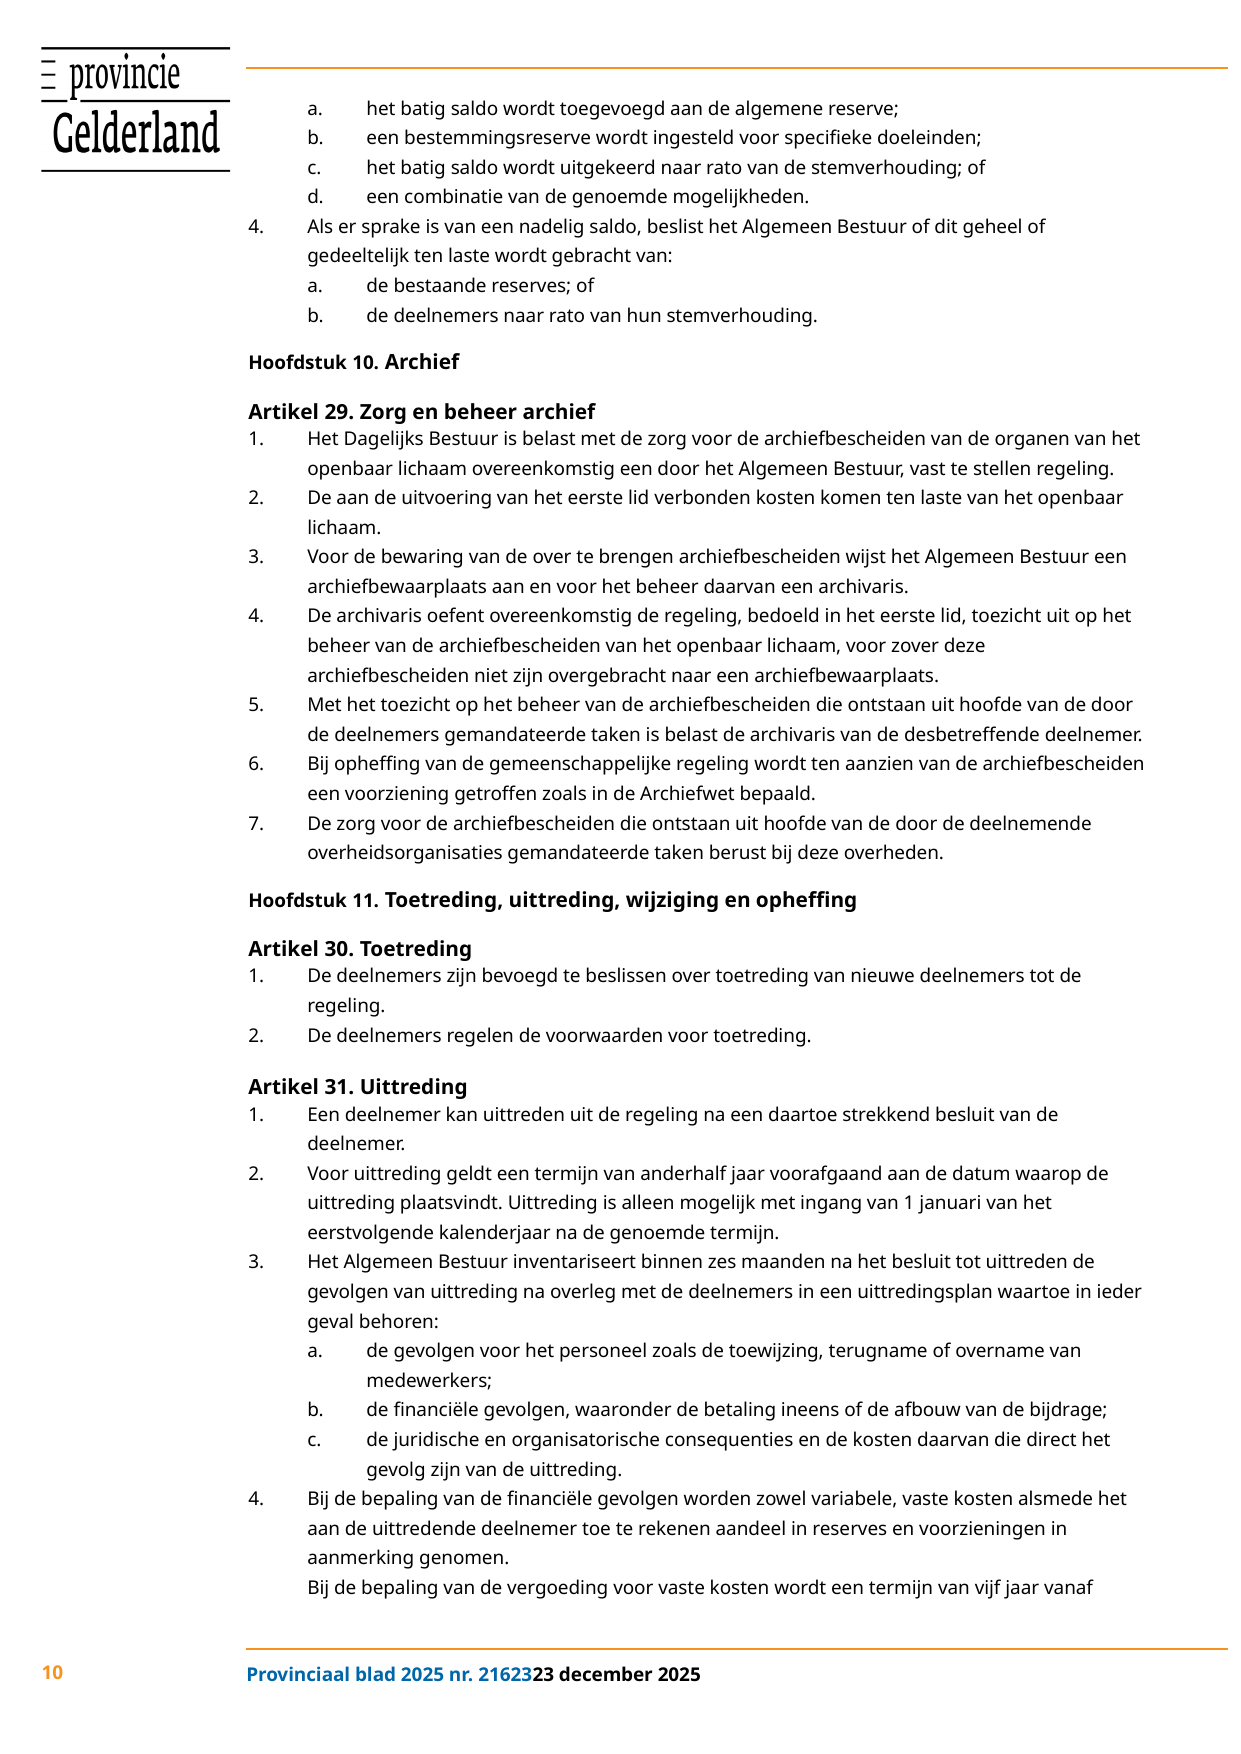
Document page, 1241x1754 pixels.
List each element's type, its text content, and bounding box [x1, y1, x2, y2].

list Met het toezicht op het beheer van de archiefbescheiden die ontstaan uit hoofde van de door de deelnemers gemandateerde taken is belast de archivaris van de desbetreffende deelnemer. [248, 691, 1152, 747]
list de gevolgen voor het personeel zoals de toewijzing, terugname of overname van medewerkers; [307, 1337, 1152, 1393]
list Voor uittreding geldt een termijn van anderhalf jaar voorafgaand aan de datum waarop de uittreding plaatsvindt. Uittreding is alleen mogelijk met ingang van 1 januari van het eerstvolgende kalenderjaar na de genoemde termijn. [248, 1160, 1152, 1245]
list de financiële gevolgen, waaronder de betaling ineens of de afbouw van de bijdrage; [307, 1397, 1152, 1422]
list Bij opheffing van de gemeenschappelijke regeling wordt ten aanzien van de archiefbescheiden een voorziening getroffen zoals in de Archiefwet bepaald. [248, 751, 1152, 806]
list het batig saldo wordt uitgekeerd naar rato van de stemverhouding; of [307, 154, 1152, 180]
text Artikel 29. Zorg en beheer archief [248, 397, 1152, 425]
list De archivaris oefent overeenkomstig de regeling, bedoeld in het eerste lid, toezicht uit op het beheer van de archiefbescheiden van het openbaar lichaam, voor zover deze archiefbescheiden niet zijn overgebracht naar een archiefbewaarplaats. [248, 603, 1152, 688]
list Bij de bepaling van de financiële gevolgen worden zowel variabele, vaste kosten alsmede het aan de uittredende deelnemer toe te rekenen aandeel in reserves en voorzieningen in aanmerking genomen. [248, 1485, 1152, 1570]
list Het Algemeen Bestuur inventariseert binnen zes maanden na het besluit tot uittreden de gevolgen van uittreding na overleg met de deelnemers in een uittredingsplan waartoe in ieder geval behoren: [248, 1249, 1152, 1333]
picture [41, 47, 231, 172]
list een bestemmingsreserve wordt ingesteld voor specifieke doeleinden; [307, 124, 1152, 150]
list een combinatie van de genoemde mogelijkheden. [307, 183, 1152, 209]
list Als er sprake is van een nadelig saldo, beslist het Algemeen Bestuur of dit geheel of gedeeltelijk ten laste wordt gebracht van: [248, 213, 1152, 268]
list de juridische en organisatorische consequenties en de kosten daarvan die direct het gevolg zijn van de uittreding. [307, 1426, 1152, 1481]
list Een deelnemer kan uittreden uit de regeling na een daartoe strekkend besluit van de deelnemer. [248, 1101, 1152, 1156]
list het batig saldo wordt toegevoegd aan de algemene reserve; [307, 95, 1152, 121]
text Hoofdstuk 10. Archief [248, 347, 1152, 376]
text Hoofdstuk 11. Toetreding, uittreding, wijziging en opheffing [248, 885, 1152, 913]
text Artikel 31. Uittreding [248, 1072, 1152, 1101]
list Het Dagelijks Bestuur is belast met de zorg voor de archiefbescheiden van de organen van het openbaar lichaam overeenkomstig een door het Algemeen Bestuur, vast te stellen regeling. [248, 425, 1152, 481]
list De deelnemers zijn bevoegd te beslissen over toetreding van nieuwe deelnemers tot de regeling. [248, 963, 1152, 1018]
list de deelnemers naar rato van hun stemverhouding. [307, 302, 1152, 328]
list De deelnemers regelen de voorwaarden voor toetreding. [248, 1022, 1152, 1048]
list De zorg voor de archiefbescheiden die ontstaan uit hoofde van de door de deelnemende overheidsorganisaties gemandateerde taken berust bij deze overheden. [248, 810, 1152, 865]
list Bij de bepaling van de vergoeding voor vaste kosten wordt een termijn van vijf jaar vanaf [248, 1574, 1152, 1600]
list De aan de uitvoering van het eerste lid verbonden kosten komen ten laste van het openbaar lichaam. [248, 484, 1152, 540]
list Voor de bewaring van de over te brengen archiefbescheiden wijst het Algemeen Bestuur een archiefbewaarplaats aan en voor het beheer daarvan een archivaris. [248, 543, 1152, 599]
text Artikel 30. Toetreding [248, 934, 1152, 963]
list de bestaande reserves; of [307, 272, 1152, 298]
